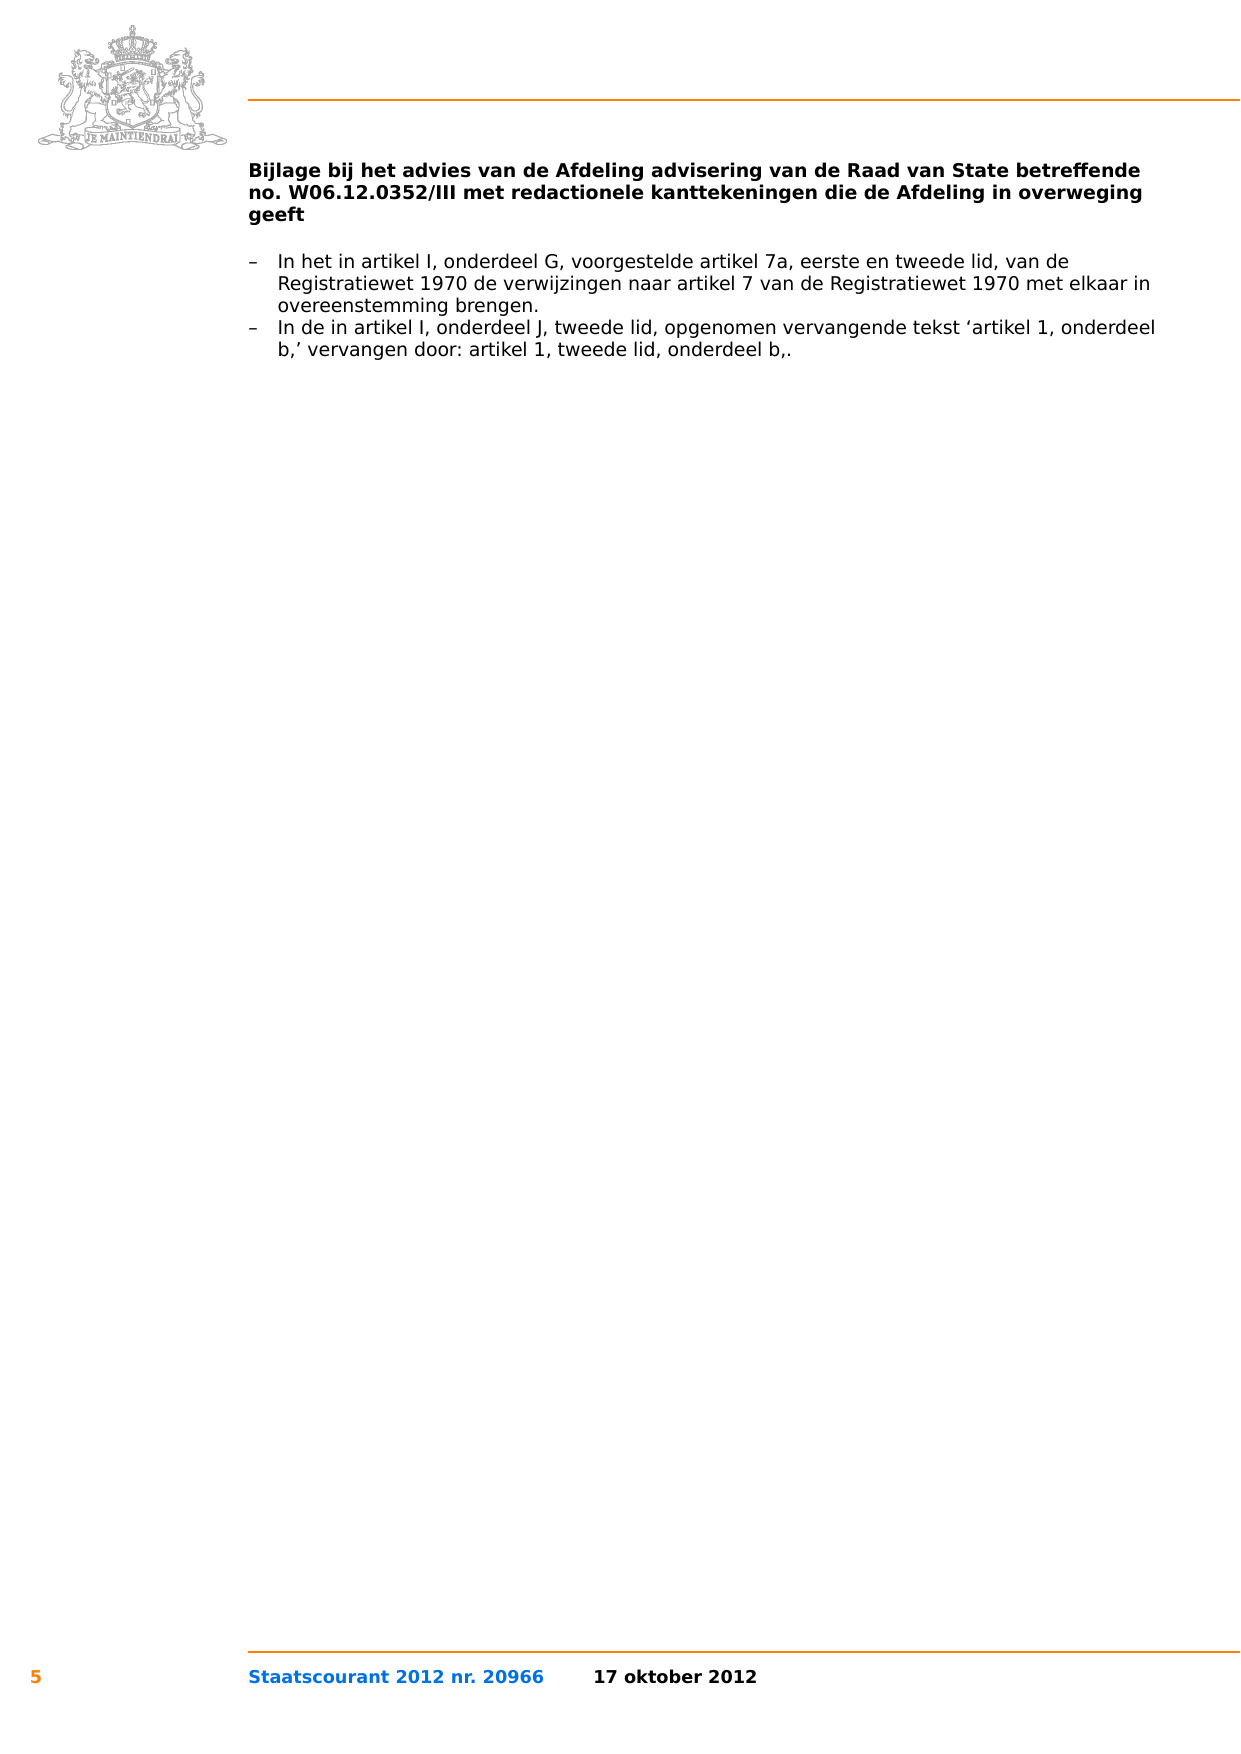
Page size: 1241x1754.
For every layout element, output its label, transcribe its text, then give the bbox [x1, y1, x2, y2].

text – In het in artikel I, onderdeel G, voorgestelde artikel 7a, eerste en tweede lid, van de Registratiewet 1970 de verwijzingen naar artikel 7 van de Registratiewet 1970 met elkaar in overeenstemming brengen. [248, 251, 1163, 317]
subtitle Bijlage bij het advies van de Afdeling advisering van de Raad van State betreffende no. W06.12.0352/III met redactionele kanttekeningen die de Afdeling in overweging geeft [248, 160, 1163, 226]
text – In de in artikel I, onderdeel J, tweede lid, opgenomen vervangende tekst ‘artikel 1, onderdeel b,’ vervangen door: artikel 1, tweede lid, onderdeel b,. [248, 317, 1163, 361]
picture [38, 25, 227, 150]
